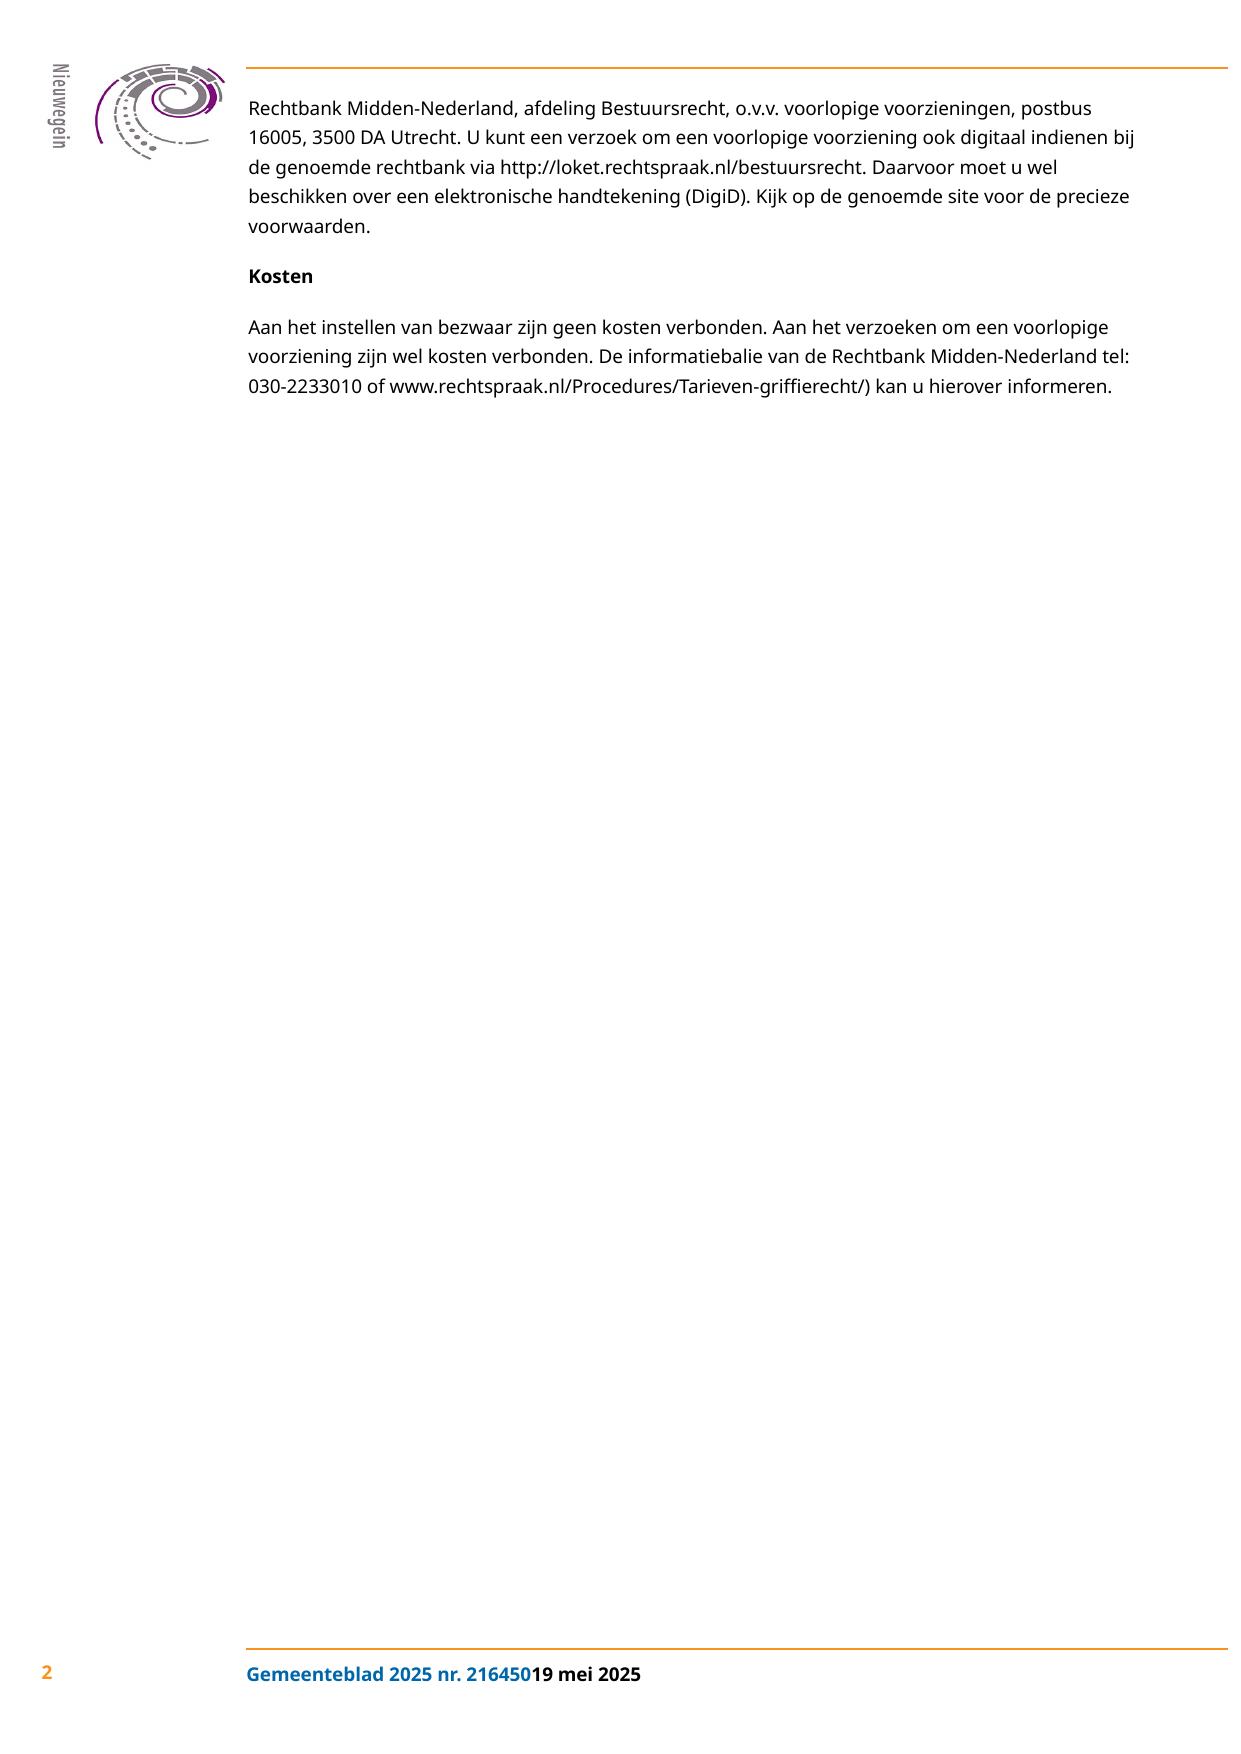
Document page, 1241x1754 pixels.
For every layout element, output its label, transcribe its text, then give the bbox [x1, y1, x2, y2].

text Aan het instellen van bezwaar zijn geen kosten verbonden. Aan het verzoeken om een voorlopige voorziening zijn wel kosten verbonden. De informatiebalie van de Rechtbank Midden-Nederland tel: 030-2233010 of www.rechtspraak.nl/Procedures/Tarieven-griffierecht/) kan u hierover informeren. [248, 314, 1152, 399]
text Kosten [248, 263, 1152, 289]
text Rechtbank Midden-Nederland, afdeling Bestuursrecht, o.v.v. voorlopige voorzieningen, postbus 16005, 3500 DA Utrecht. U kunt een verzoek om een voorlopige voorziening ook digitaal indienen bij de genoemde rechtbank via http://loket.rechtspraak.nl/bestuursrecht. Daarvoor moet u wel beschikken over een elektronische handtekening (DigiD). Kijk op de genoemde site voor de precieze voorwaarden. [248, 95, 1152, 239]
picture [41, 47, 231, 172]
